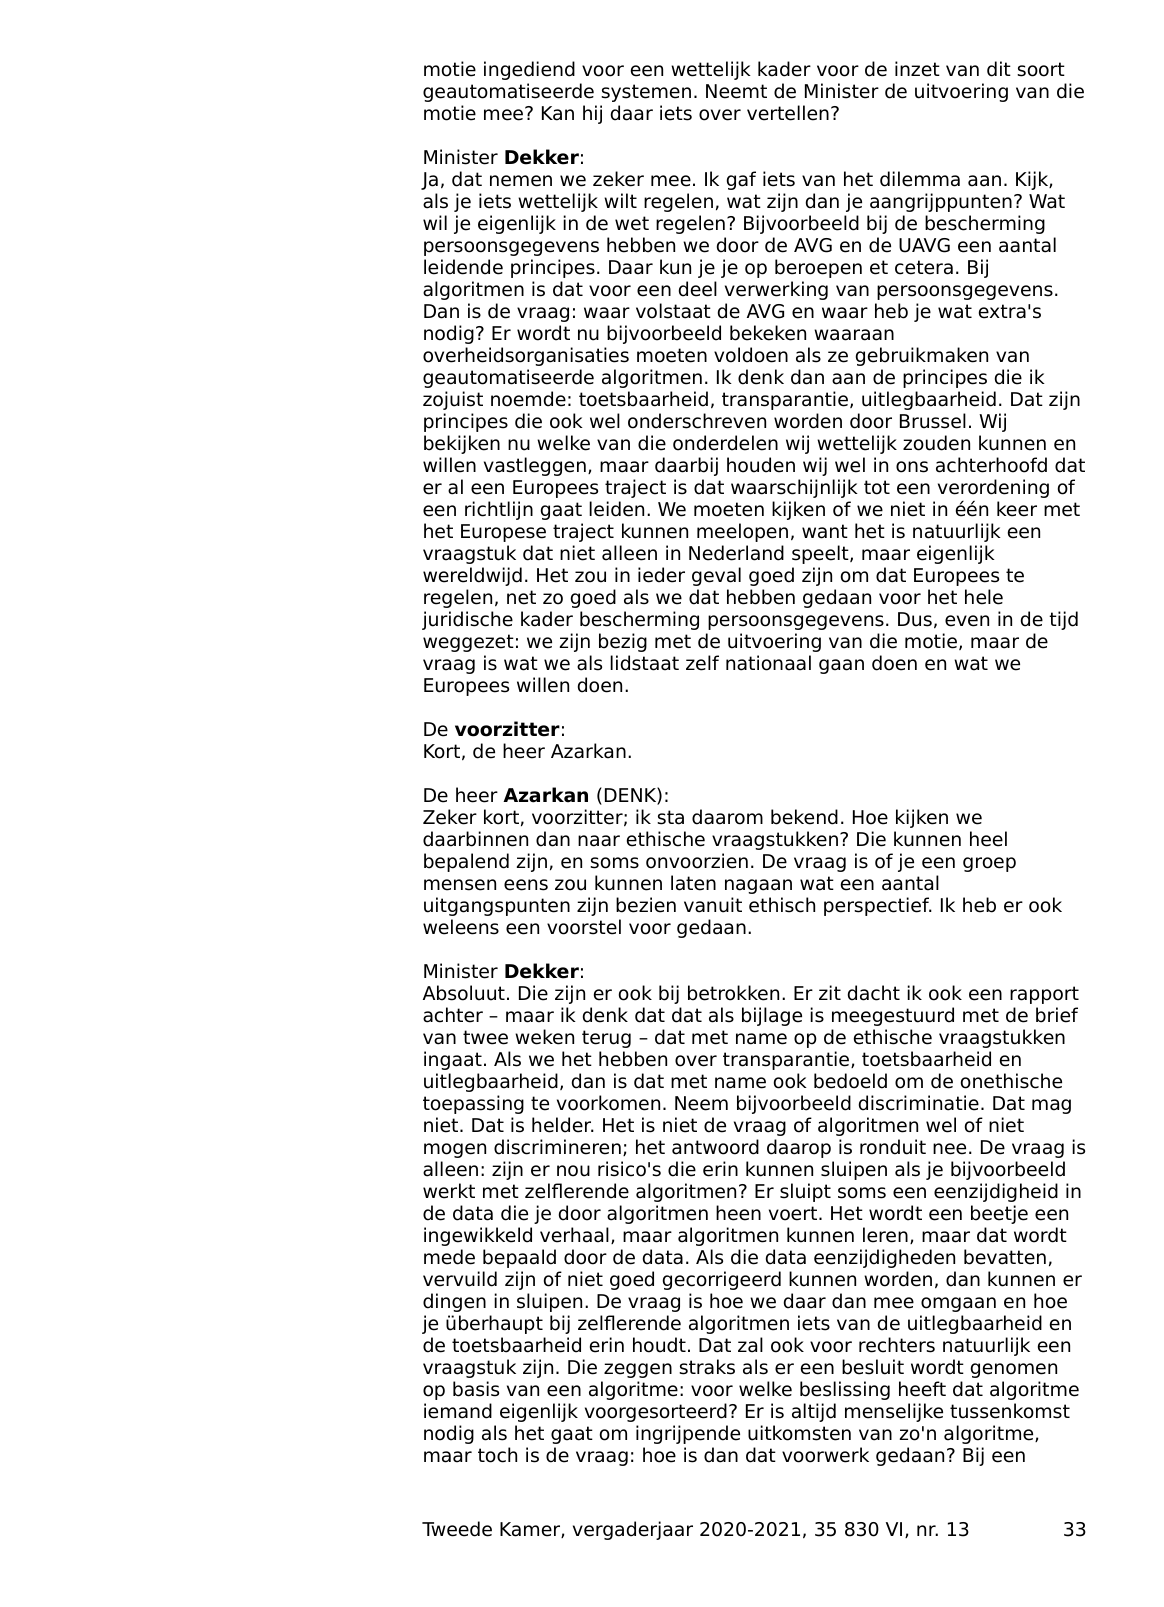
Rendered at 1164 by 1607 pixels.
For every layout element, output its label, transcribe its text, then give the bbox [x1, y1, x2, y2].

text Kort, de heer Azarkan. [422, 741, 1087, 763]
text Zeker kort, voorzitter; ik sta daarom bekend. Hoe kijken we daarbinnen dan naar ethische vraagstukken? Die kunnen heel bepalend zijn, en soms onvoorzien. De vraag is of je een groep mensen eens zou kunnen laten nagaan wat een aantal uitgangspunten zijn bezien vanuit ethisch perspectief. Ik heb er ook weleens een voorstel voor gedaan. [422, 807, 1087, 939]
text motie ingediend voor een wettelijk kader voor de inzet van dit soort geautomatiseerde systemen. Neemt de Minister de uitvoering van die motie mee? Kan hij daar iets over vertellen? [422, 59, 1087, 125]
text Ja, dat nemen we zeker mee. Ik gaf iets van het dilemma aan. Kijk, als je iets wettelijk wilt regelen, wat zijn dan je aangrijppunten? Wat wil je eigenlijk in de wet regelen? Bijvoorbeeld bij de bescherming persoonsgegevens hebben we door de AVG en de UAVG een aantal leidende principes. Daar kun je je op beroepen et cetera. Bij algoritmen is dat voor een deel verwerking van persoonsgegevens. Dan is de vraag: waar volstaat de AVG en waar heb je wat extra's nodig? Er wordt nu bijvoorbeeld bekeken waaraan overheidsorganisaties moeten voldoen als ze gebruikmaken van geautomatiseerde algoritmen. Ik denk dan aan de principes die ik zojuist noemde: toetsbaarheid, transparantie, uitlegbaarheid. Dat zijn principes die ook wel onderschreven worden door Brussel. Wij bekijken nu welke van die onderdelen wij wettelijk zouden kunnen en willen vastleggen, maar daarbij houden wij wel in ons achterhoofd dat er al een Europees traject is dat waarschijnlijk tot een verordening of een richtlijn gaat leiden. We moeten kijken of we niet in één keer met het Europese traject kunnen meelopen, want het is natuurlijk een vraagstuk dat niet alleen in Nederland speelt, maar eigenlijk wereldwijd. Het zou in ieder geval goed zijn om dat Europees te regelen, net zo goed als we dat hebben gedaan voor het hele juridische kader bescherming persoonsgegevens. Dus, even in de tijd weggezet: we zijn bezig met de uitvoering van die motie, maar de vraag is wat we als lidstaat zelf nationaal gaan doen en wat we Europees willen doen. [422, 169, 1087, 697]
text Minister Dekker: [422, 961, 1087, 983]
text Minister Dekker: [422, 147, 1087, 169]
text De heer Azarkan (DENK): [422, 785, 1087, 807]
text Absoluut. Die zijn er ook bij betrokken. Er zit dacht ik ook een rapport achter – maar ik denk dat dat als bijlage is meegestuurd met de brief van twee weken terug – dat met name op de ethische vraagstukken ingaat. Als we het hebben over transparantie, toetsbaarheid en uitlegbaarheid, dan is dat met name ook bedoeld om de onethische toepassing te voorkomen. Neem bijvoorbeeld discriminatie. Dat mag niet. Dat is helder. Het is niet de vraag of algoritmen wel of niet mogen discrimineren; het antwoord daarop is ronduit nee. De vraag is alleen: zijn er nou risico's die erin kunnen sluipen als je bijvoorbeeld werkt met zelflerende algoritmen? Er sluipt soms een eenzijdigheid in de data die je door algoritmen heen voert. Het wordt een beetje een ingewikkeld verhaal, maar algoritmen kunnen leren, maar dat wordt mede bepaald door de data. Als die data eenzijdigheden bevatten, vervuild zijn of niet goed gecorrigeerd kunnen worden, dan kunnen er dingen in sluipen. De vraag is hoe we daar dan mee omgaan en hoe je überhaupt bij zelflerende algoritmen iets van de uitlegbaarheid en de toetsbaarheid erin houdt. Dat zal ook voor rechters natuurlijk een vraagstuk zijn. Die zeggen straks als er een besluit wordt genomen op basis van een algoritme: voor welke beslissing heeft dat algoritme iemand eigenlijk voorgesorteerd? Er is altijd menselijke tussenkomst nodig als het gaat om ingrijpende uitkomsten van zo'n algoritme, maar toch is de vraag: hoe is dan dat voorwerk gedaan? Bij een [422, 983, 1087, 1467]
text De voorzitter: [422, 719, 1087, 741]
